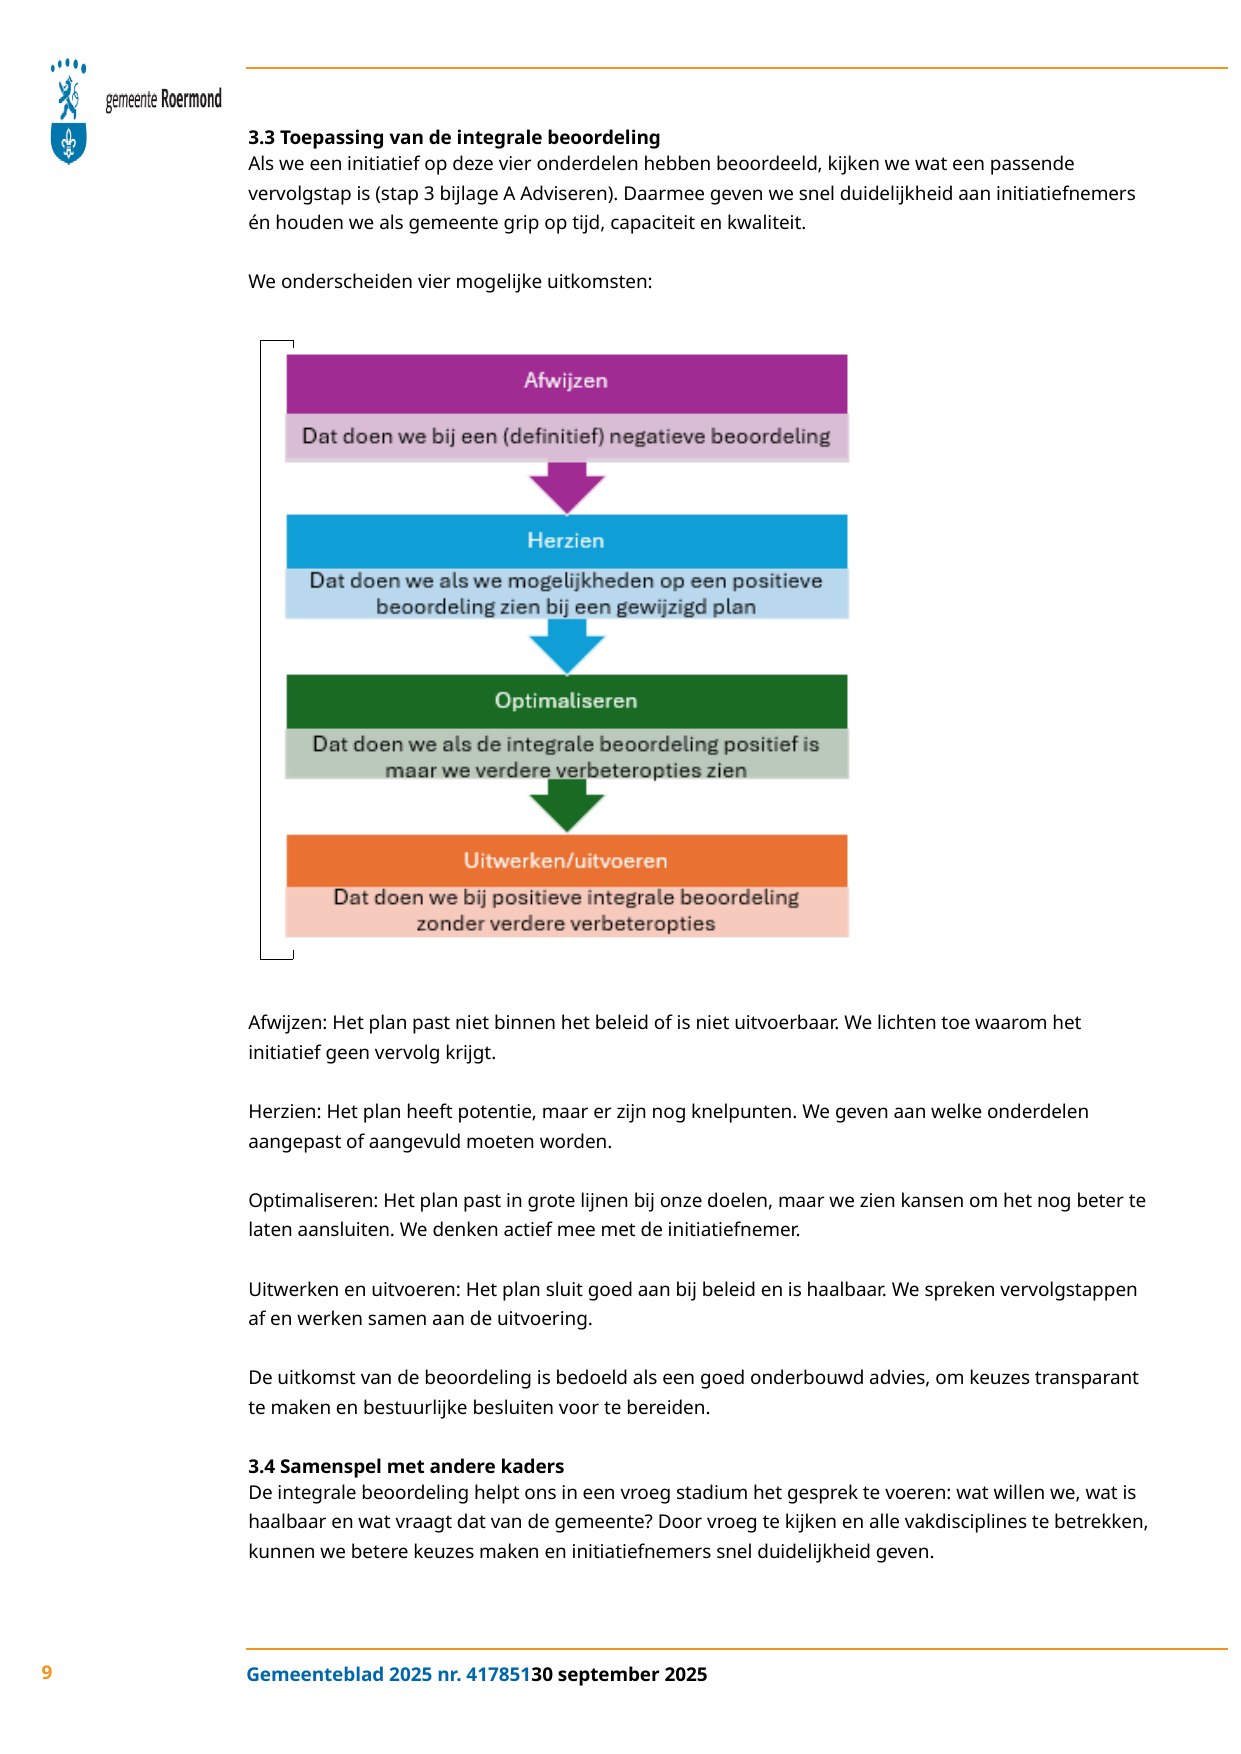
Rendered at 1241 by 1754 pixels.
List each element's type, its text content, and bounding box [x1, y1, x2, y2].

picture [41, 47, 231, 172]
text Afwijzen: Het plan past niet binnen het beleid of is niet uitvoerbaar. We lichten toe waarom het initiatief geen vervolg krijgt. [248, 1009, 1152, 1065]
text 3.3 Toepassing van de integrale beoordeling [248, 124, 1152, 150]
text Uitwerken en uitvoeren: Het plan sluit goed aan bij beleid en is haalbaar. We spreken vervolgstappen af en werken samen aan de uitvoering. [248, 1276, 1152, 1331]
text De uitkomst van de beoordeling is bedoeld als een goed onderbouwd advies, om keuzes transparant te maken en bestuurlijke besluiten voor te bereiden. [248, 1364, 1152, 1420]
text De integrale beoordeling helpt ons in een vroeg stadium het gesprek te voeren: wat willen we, wat is haalbaar en wat vraagt dat van de gemeente? Door vroeg te kijken en alle vakdisciplines te betrekken, kunnen we betere keuzes maken en initiatiefnemers snel duidelijkheid geven. [248, 1479, 1152, 1564]
text Optimaliseren: Het plan past in grote lijnen bij onze doelen, maar we zien kansen om het nog beter te laten aansluiten. We denken actief mee met de initiatiefnemer. [248, 1187, 1152, 1242]
text Als we een initiatief op deze vier onderdelen hebben beoordeeld, kijken we wat een passende vervolgstap is (stap 3 bijlage A Adviseren). Daarmee geven we snel duidelijkheid aan initiatiefnemers én houden we als gemeente grip op tijd, capaciteit en kwaliteit. [248, 150, 1152, 235]
text Herzien: Het plan heeft potentie, maar er zijn nog knelpunten. We geven aan welke onderdelen aangepast of aangevuld moeten worden. [248, 1098, 1152, 1153]
text We onderscheiden vier mogelijke uitkomsten: [248, 268, 1152, 294]
text 3.4 Samenspel met andere kaders [248, 1453, 1152, 1479]
picture [268, 348, 860, 950]
